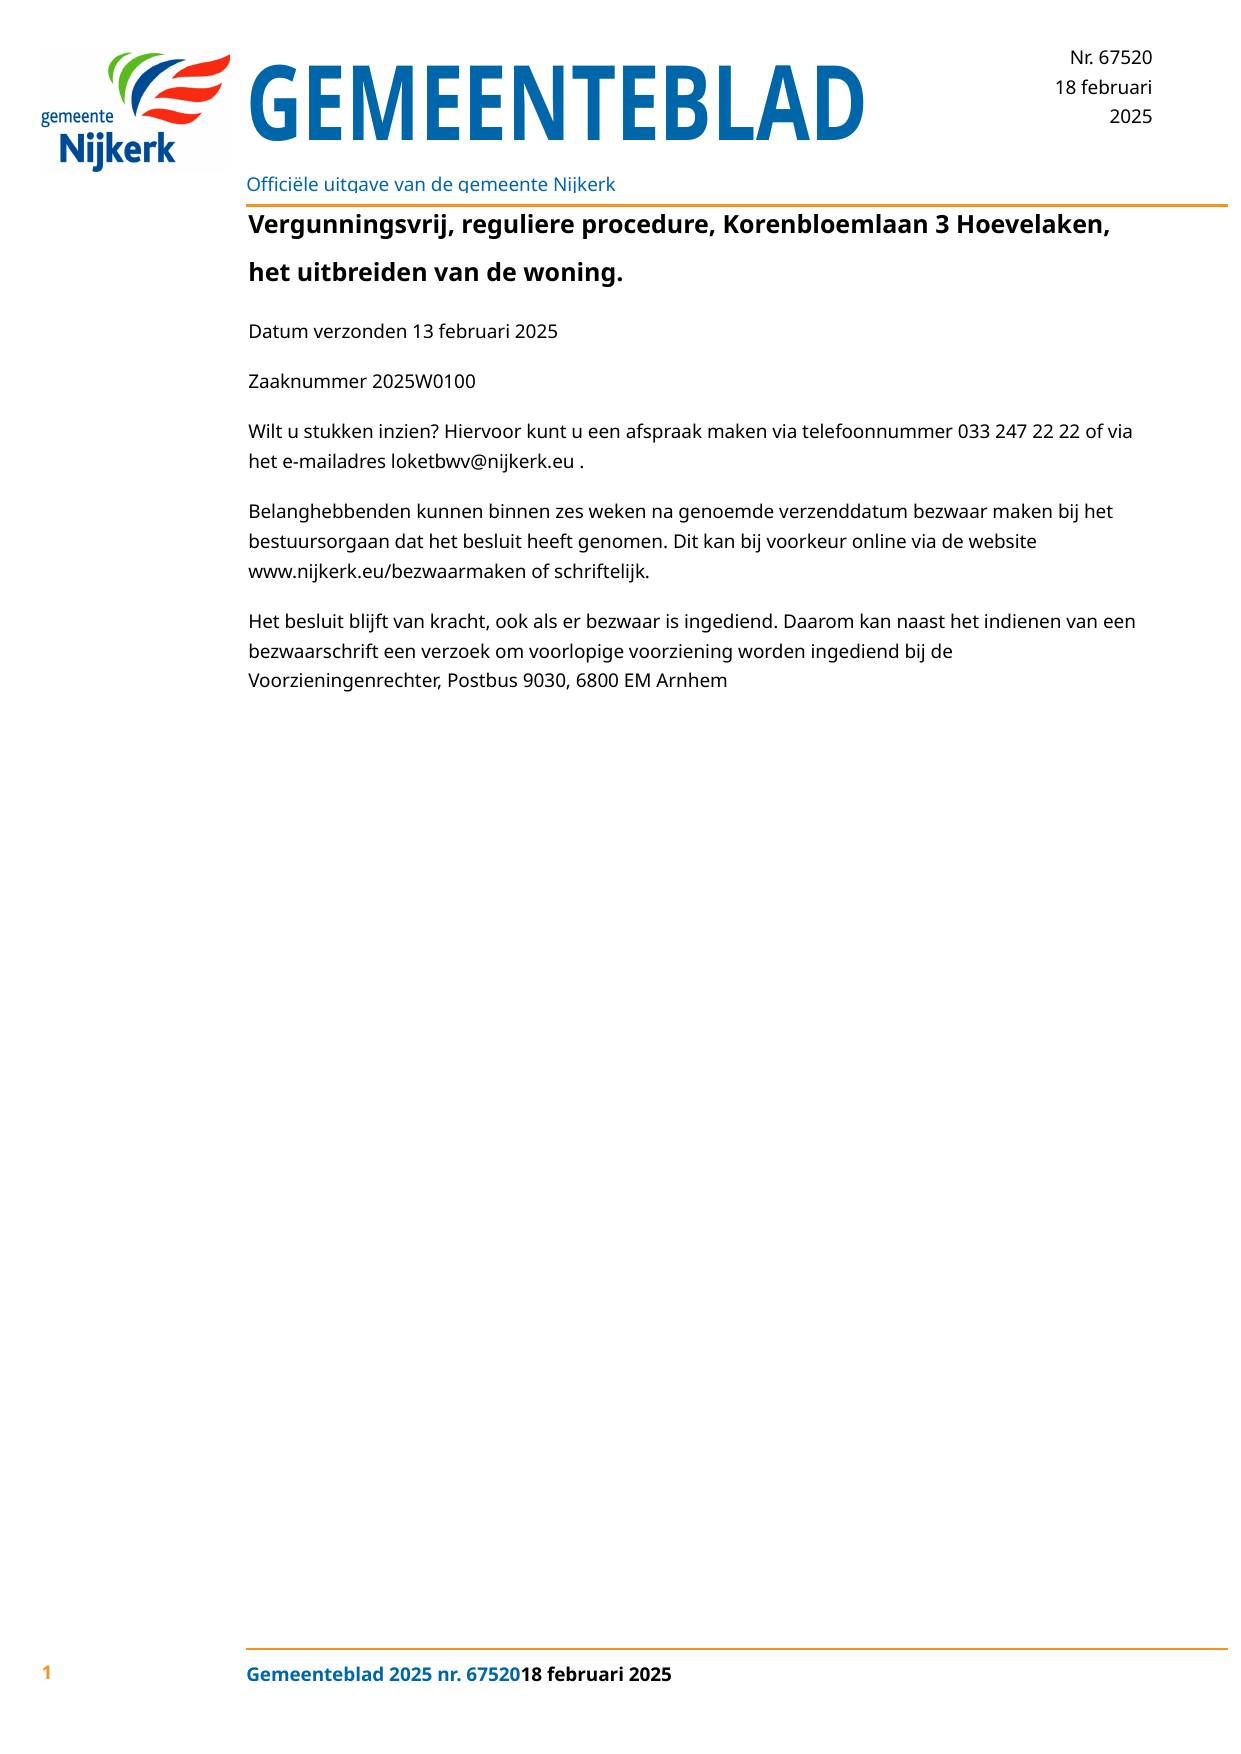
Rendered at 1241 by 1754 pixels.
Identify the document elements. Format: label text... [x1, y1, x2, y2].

text Zaaknummer 2025W0100 [248, 368, 1152, 394]
text Het besluit blijft van kracht, ook als er bezwaar is ingediend. Daarom kan naast het indienen van een bezwaarschrift een verzoek om voorlopige voorziening worden ingediend bij de Voorzieningenrechter, Postbus 9030, 6800 EM Arnhem [248, 608, 1152, 693]
picture [41, 47, 231, 172]
text Belanghebbenden kunnen binnen zes weken na genoemde verzenddatum bezwaar maken bij het bestuursorgaan dat het besluit heeft genomen. Dit kan bij voorkeur online via de website www.nijkerk.eu/bezwaarmaken of schriftelijk. [248, 499, 1152, 584]
text Wilt u stukken inzien? Hiervoor kunt u een afspraak maken via telefoonnummer 033 247 22 22 of via het e-mailadres loketbwv@nijkerk.eu . [248, 419, 1152, 474]
text Vergunningsvrij, reguliere procedure, Korenbloemlaan 3 Hoevelaken, het uitbreiden van de woning. [248, 207, 1152, 288]
text Datum verzonden 13 februari 2025 [248, 318, 1152, 344]
